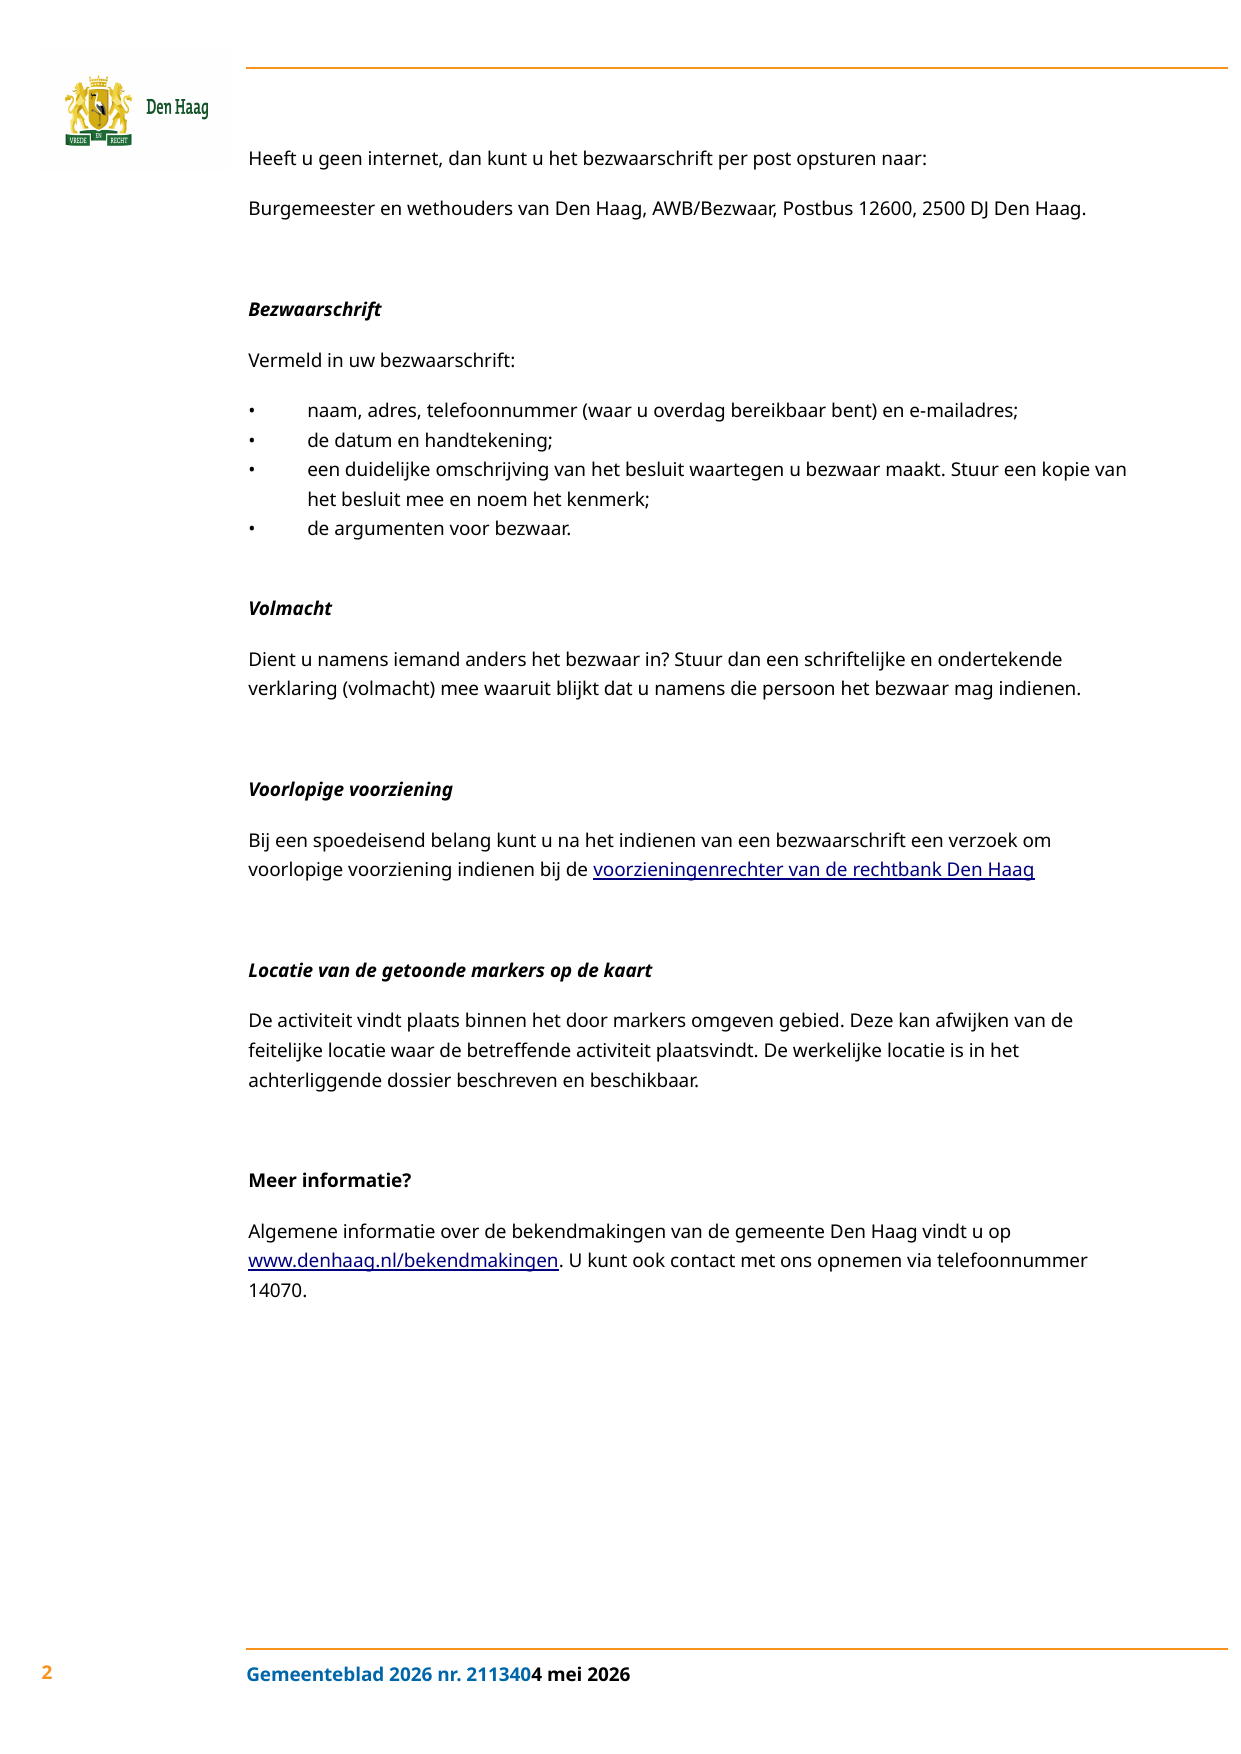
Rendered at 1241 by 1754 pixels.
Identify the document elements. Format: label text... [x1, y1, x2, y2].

list de datum en handtekening; [248, 427, 1152, 453]
text Bij een spoedeisend belang kunt u na het indienen van een bezwaarschrift een verzoek om voorlopige voorziening indienen bij de voorzieningenrechter van de rechtbank Den Haag [248, 827, 1152, 882]
text Volmacht [248, 596, 1152, 621]
list een duidelijke omschrijving van het besluit waartegen u bezwaar maakt. Stuur een kopie van het besluit mee en noem het kenmerk; [248, 456, 1152, 512]
text Vermeld in uw bezwaarschrift: [248, 347, 1152, 373]
text Locatie van de getoonde markers op de kaart [248, 957, 1152, 983]
text Dient u namens iemand anders het bezwaar in? Stuur dan een schriftelijke en ondertekende verklaring (volmacht) mee waaruit blijkt dat u namens die persoon het bezwaar mag indienen. [248, 646, 1152, 701]
list naam, adres, telefoonnummer (waar u overdag bereikbaar bent) en e-mailadres; [248, 397, 1152, 423]
text Algemene informatie over de bekendmakingen van de gemeente Den Haag vindt u op www.denhaag.nl/bekendmakingen. U kunt ook contact met ons opnemen via telefoonnummer 14070. [248, 1218, 1152, 1303]
text Bezwaarschrift [248, 296, 1152, 322]
text Heeft u geen internet, dan kunt u het bezwaarschrift per post opsturen naar: [248, 145, 1152, 171]
list de argumenten voor bezwaar. [248, 516, 1152, 541]
text Burgemeester en wethouders van Den Haag, AWB/Bezwaar, Postbus 12600, 2500 DJ Den Haag. [248, 196, 1152, 221]
text De activiteit vindt plaats binnen het door markers omgeven gebied. Deze kan afwijken van de feitelijke locatie waar de betreffende activiteit plaatsvindt. De werkelijke locatie is in het achterliggende dossier beschreven en beschikbaar. [248, 1008, 1152, 1093]
text Meer informatie? [248, 1168, 1152, 1193]
picture [41, 47, 231, 172]
text Voorlopige voorziening [248, 776, 1152, 802]
